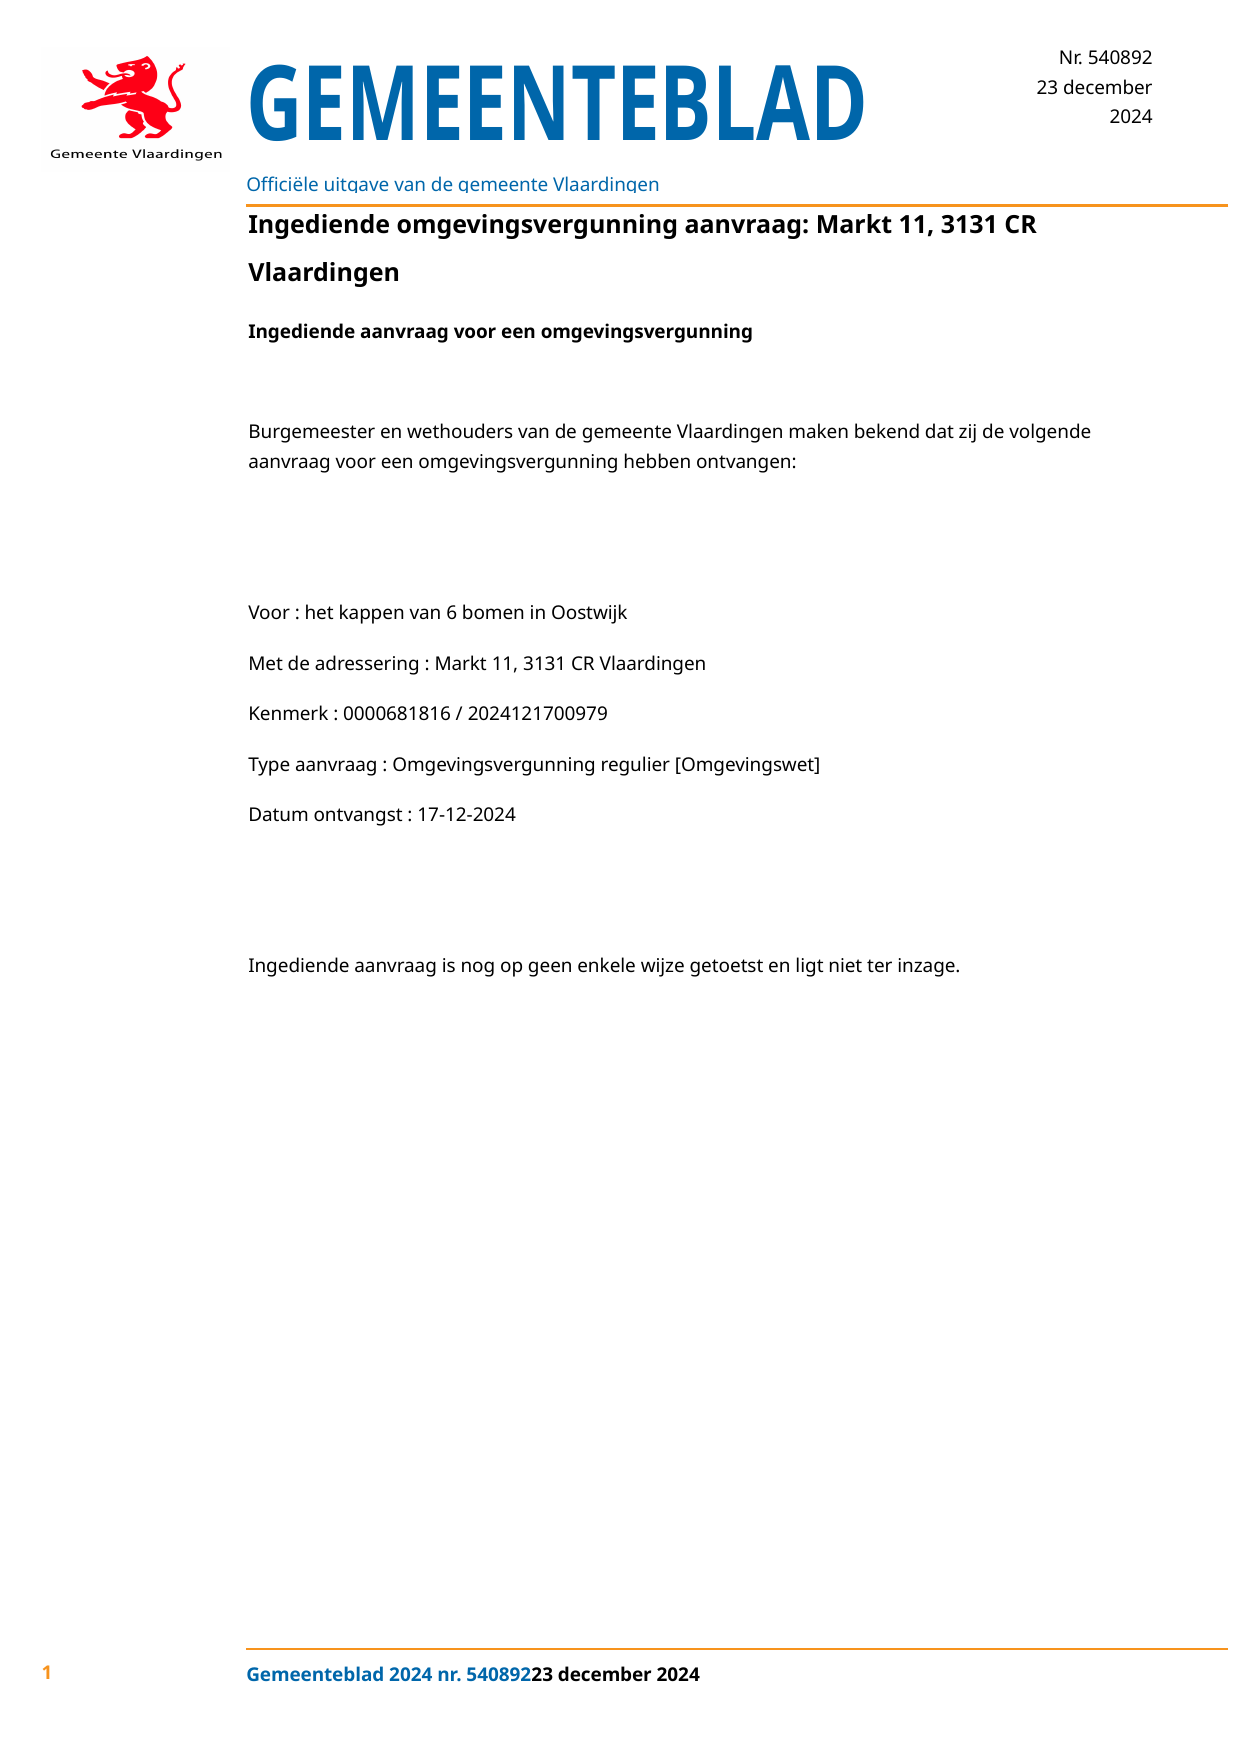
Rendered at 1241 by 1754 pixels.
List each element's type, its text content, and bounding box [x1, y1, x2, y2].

text Voor : het kappen van 6 bomen in Oostwijk [248, 599, 1152, 625]
text Ingediende aanvraag voor een omgevingsvergunning [248, 318, 1152, 344]
picture [41, 47, 231, 172]
text Met de adressering : Markt 11, 3131 CR Vlaardingen [248, 650, 1152, 676]
text Kenmerk : 0000681816 / 2024121700979 [248, 700, 1152, 726]
text Burgemeester en wethouders van de gemeente Vlaardingen maken bekend dat zij de volgende aanvraag voor een omgevingsvergunning hebben ontvangen: [248, 419, 1152, 474]
text Type aanvraag : Omgevingsvergunning regulier [Omgevingswet] [248, 751, 1152, 777]
text Ingediende omgevingsvergunning aanvraag: Markt 11, 3131 CR Vlaardingen [248, 207, 1152, 288]
text Datum ontvangst : 17-12-2024 [248, 801, 1152, 827]
text Ingediende aanvraag is nog op geen enkele wijze getoetst en ligt niet ter inzage. [248, 952, 1152, 978]
